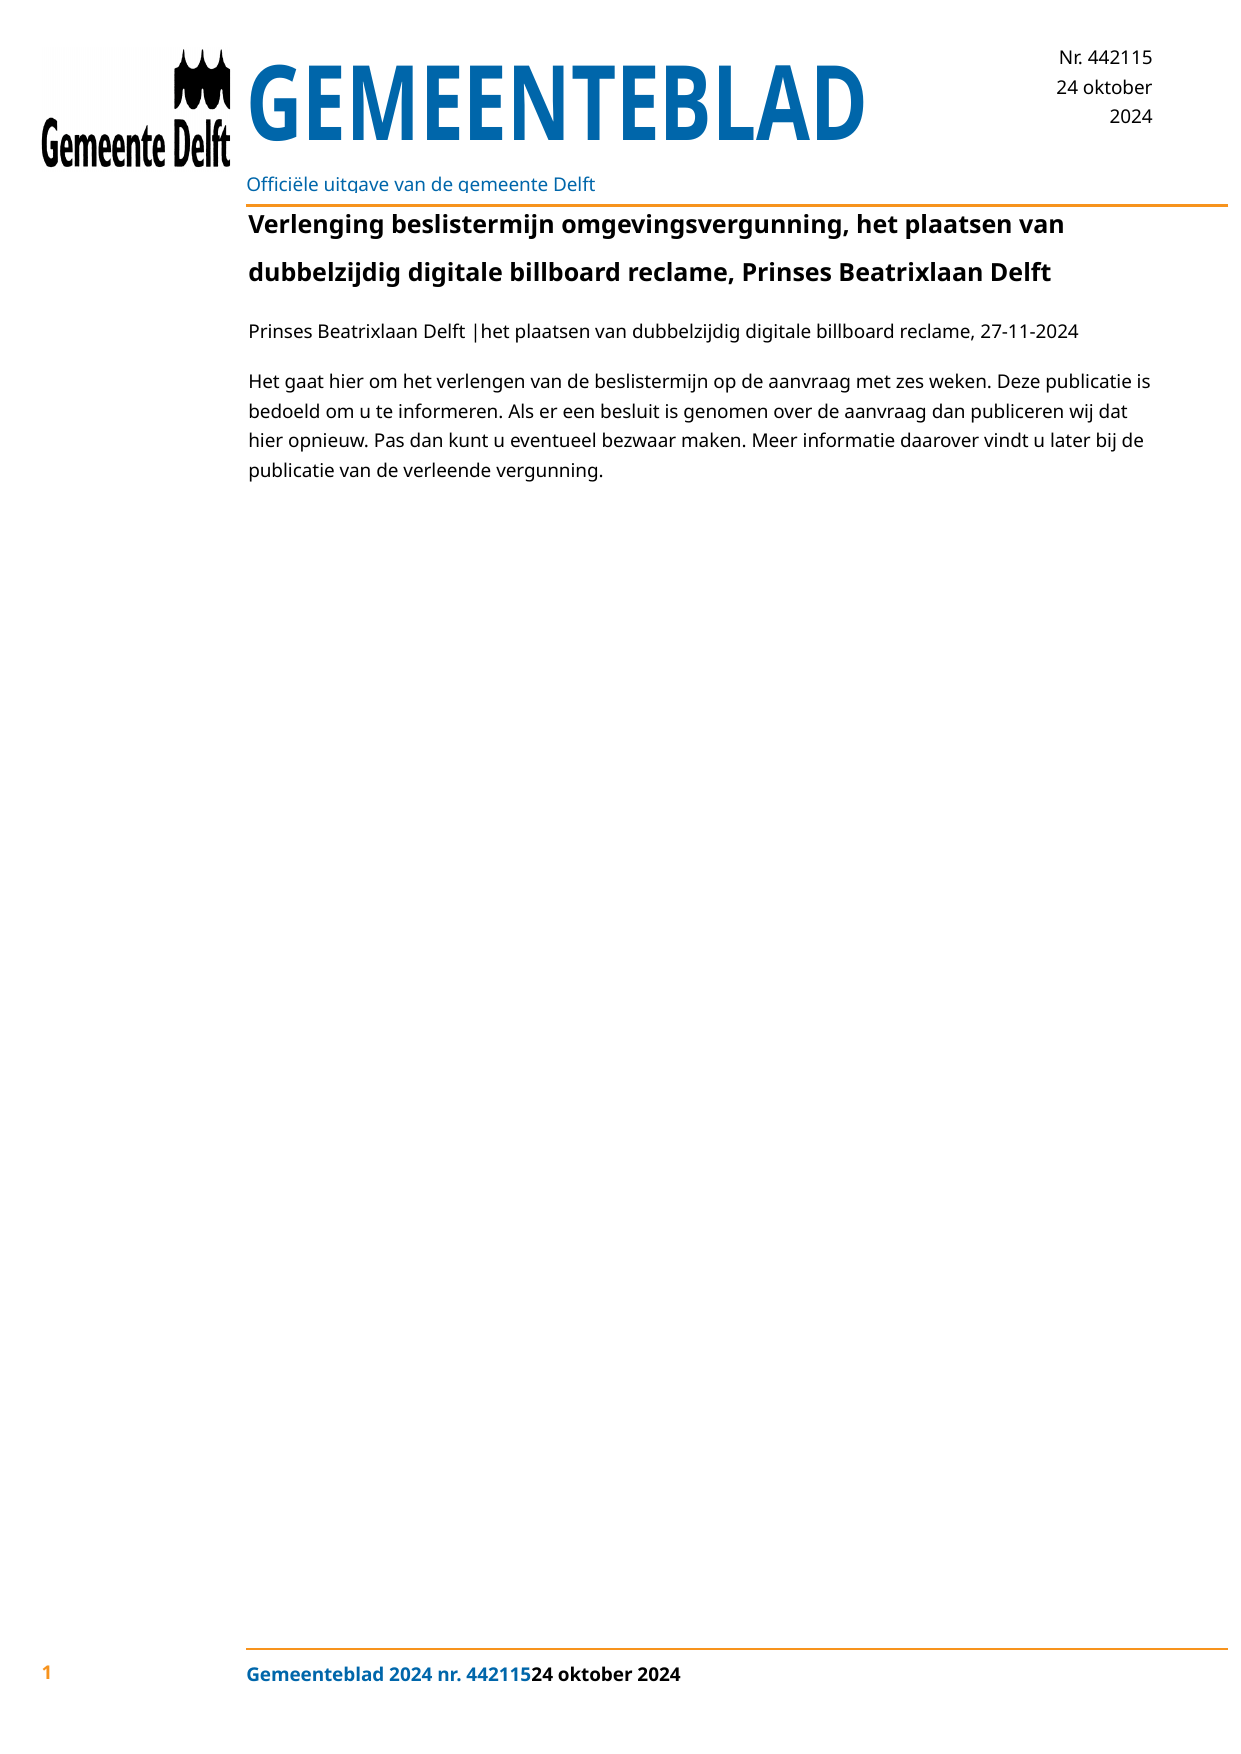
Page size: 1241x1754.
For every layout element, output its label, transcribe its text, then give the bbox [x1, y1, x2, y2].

text Prinses Beatrixlaan Delft |het plaatsen van dubbelzijdig digitale billboard reclame, 27-11-2024 [248, 318, 1152, 344]
text Verlenging beslistermijn omgevingsvergunning, het plaatsen van dubbelzijdig digitale billboard reclame, Prinses Beatrixlaan Delft [248, 207, 1152, 288]
picture [41, 47, 231, 172]
text Het gaat hier om het verlengen van de beslistermijn op de aanvraag met zes weken. Deze publicatie is bedoeld om u te informeren. Als er een besluit is genomen over de aanvraag dan publiceren wij dat hier opnieuw. Pas dan kunt u eventueel bezwaar maken. Meer informatie daarover vindt u later bij de publicatie van de verleende vergunning. [248, 368, 1152, 483]
